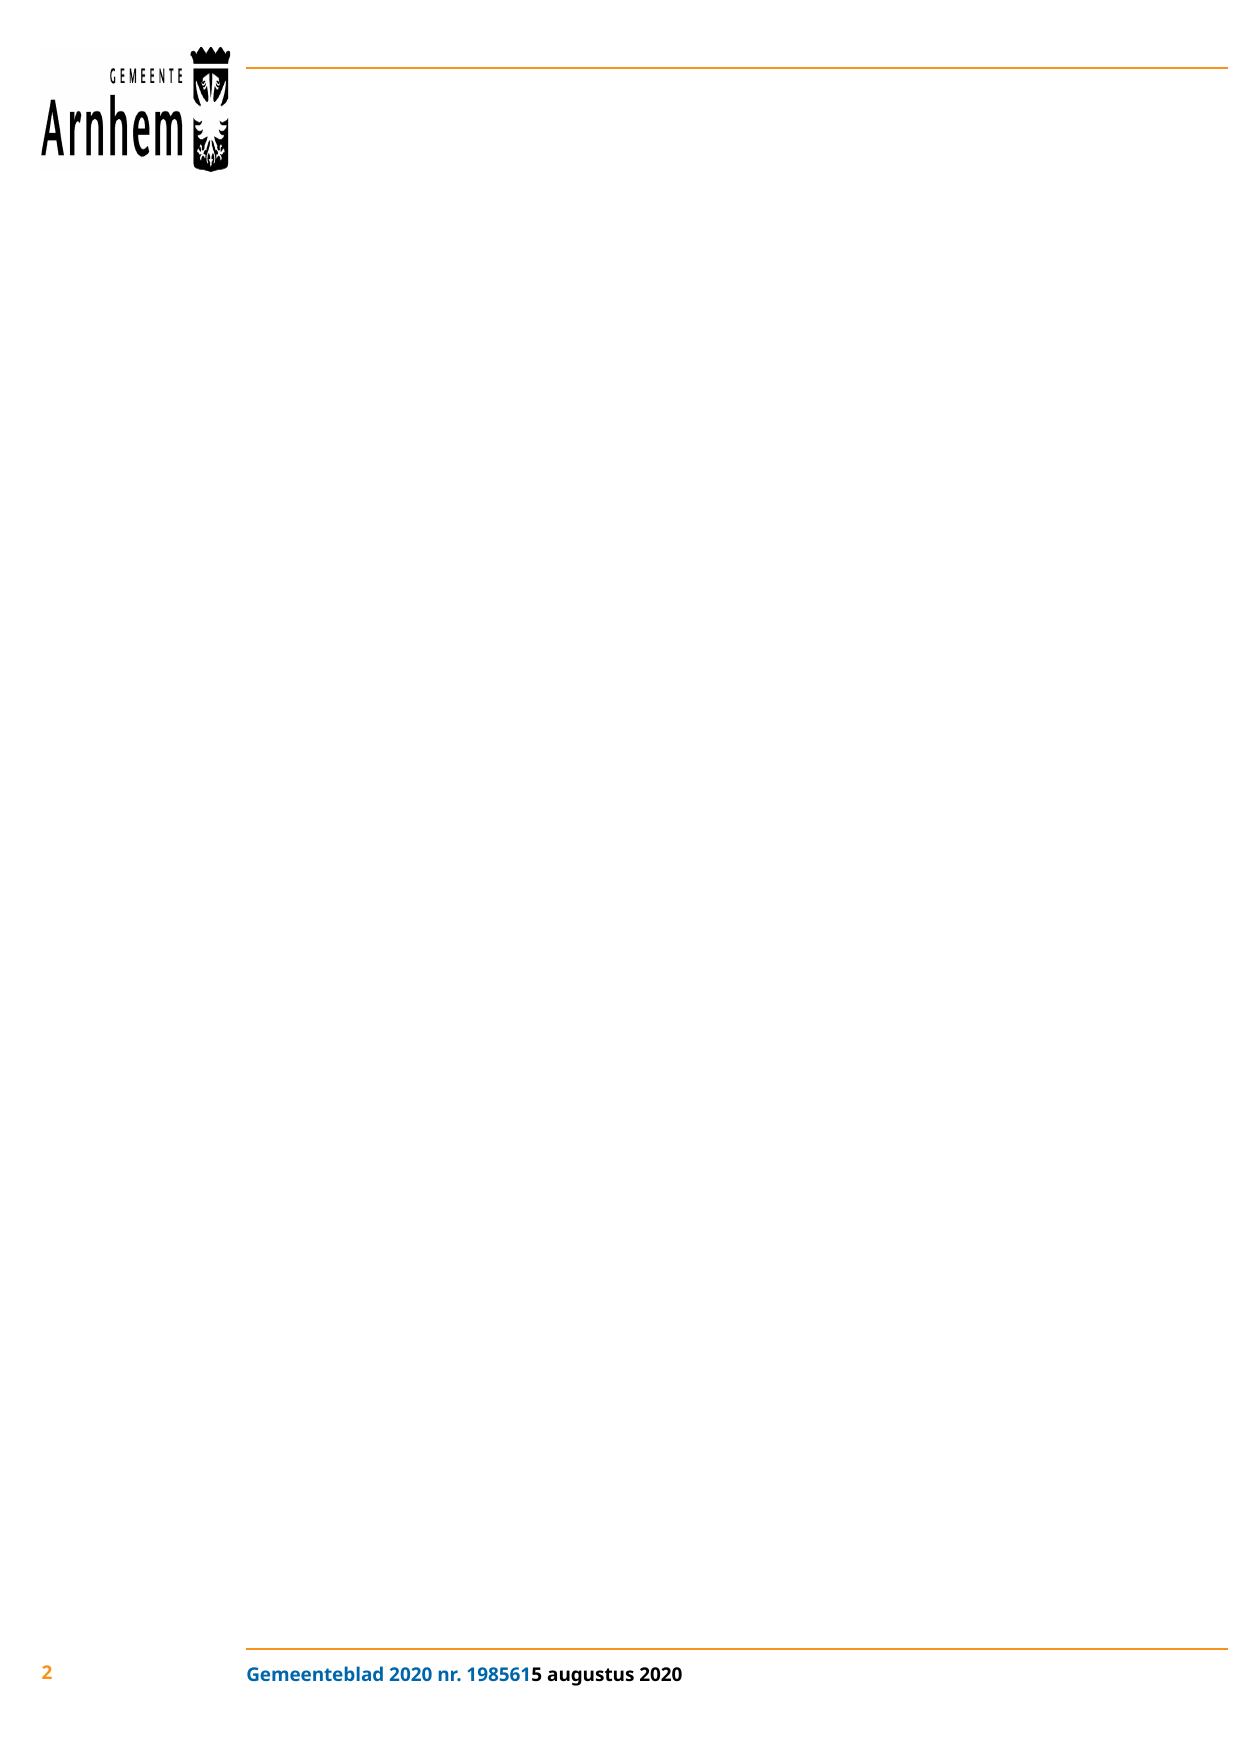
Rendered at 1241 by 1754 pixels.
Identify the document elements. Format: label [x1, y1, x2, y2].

picture [41, 47, 231, 172]
